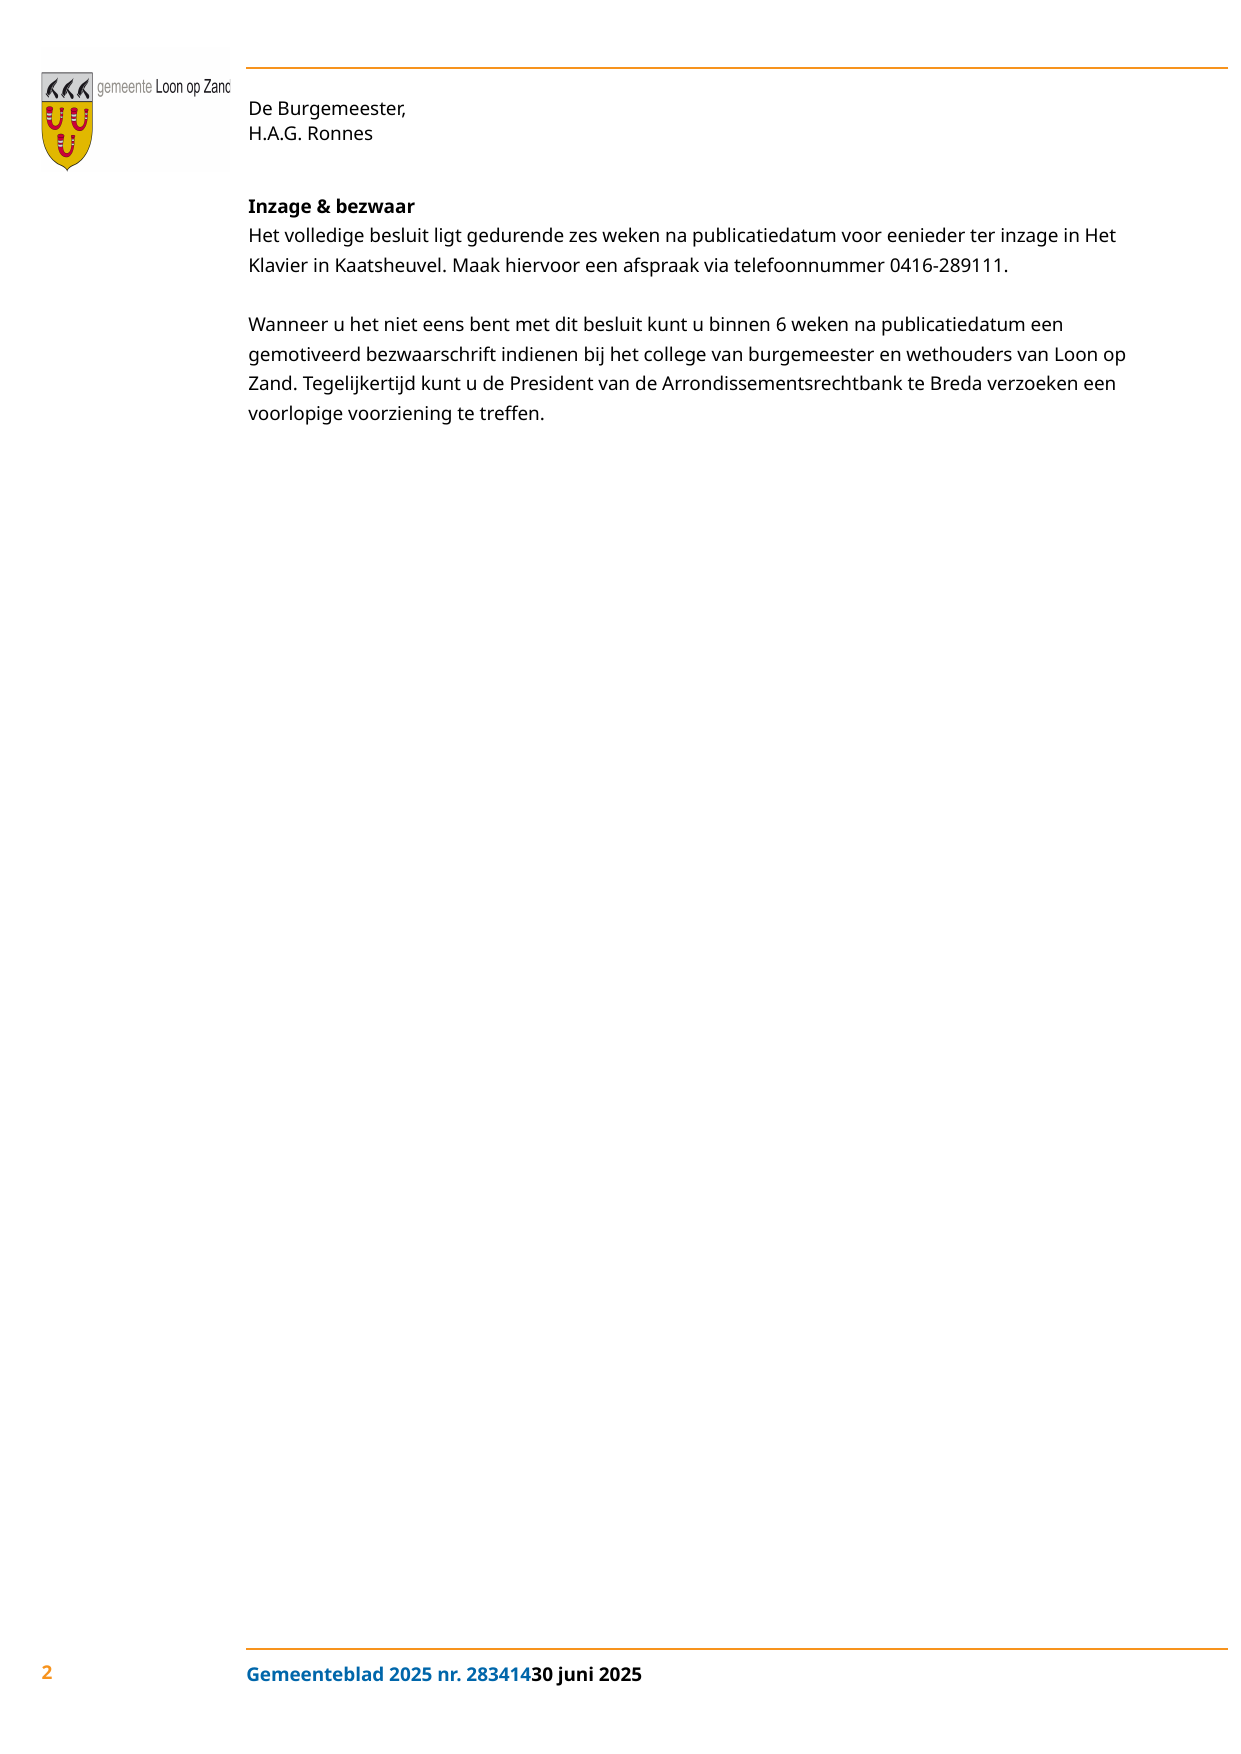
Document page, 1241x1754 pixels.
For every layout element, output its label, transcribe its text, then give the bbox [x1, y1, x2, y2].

text Wanneer u het niet eens bent met dit besluit kunt u binnen 6 weken na publicatiedatum een gemotiveerd bezwaarschrift indienen bij het college van burgemeester en wethouders van Loon op Zand. Tegelijkertijd kunt u de President van de Arrondissementsrechtbank te Breda verzoeken een voorlopige voorziening te treffen. [248, 311, 1152, 426]
picture [41, 47, 231, 172]
text De Burgemeester, [248, 95, 1152, 121]
text H.A.G. Ronnes [248, 121, 1152, 146]
text Het volledige besluit ligt gedurende zes weken na publicatiedatum voor eenieder ter inzage in Het Klavier in Kaatsheuvel. Maak hiervoor een afspraak via telefoonnummer 0416-289111. [248, 222, 1152, 278]
text Inzage & bezwaar [248, 193, 1152, 218]
